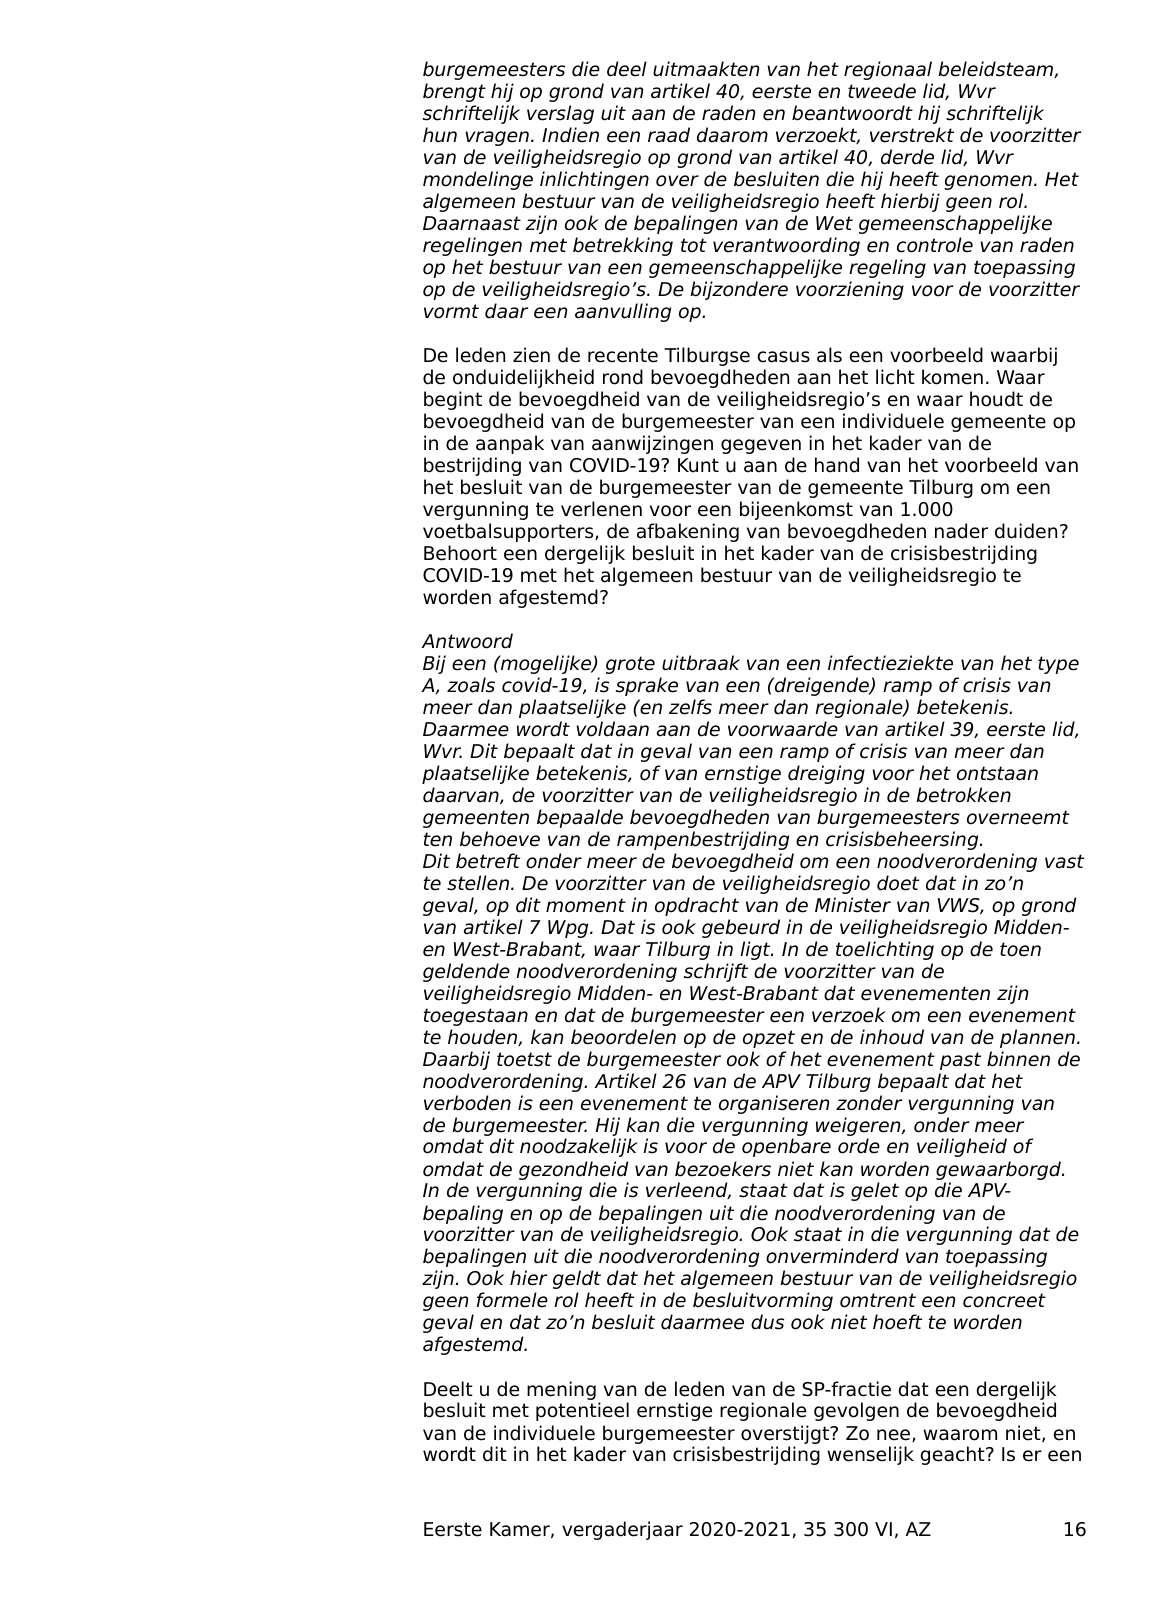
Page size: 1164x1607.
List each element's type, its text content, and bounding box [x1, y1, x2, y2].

text Antwoord [422, 631, 1087, 653]
text Bij een (mogelijke) grote uitbraak van een infectieziekte van het type A, zoals covid-19, is sprake van een (dreigende) ramp of crisis van meer dan plaatselijke (en zelfs meer dan regionale) betekenis. Daarmee wordt voldaan aan de voorwaarde van artikel 39, eerste lid, Wvr. Dit bepaalt dat in geval van een ramp of crisis van meer dan plaatselijke betekenis, of van ernstige dreiging voor het ontstaan daarvan, de voorzitter van de veiligheidsregio in de betrokken gemeenten bepaalde bevoegdheden van burgemeesters overneemt ten behoeve van de rampenbestrijding en crisisbeheersing. [422, 653, 1087, 851]
text De leden zien de recente Tilburgse casus als een voorbeeld waarbij de onduidelijkheid rond bevoegdheden aan het licht komen. Waar begint de bevoegdheid van de veiligheidsregio’s en waar houdt de bevoegdheid van de burgemeester van een individuele gemeente op in de aanpak van aanwijzingen gegeven in het kader van de bestrijding van COVID-19? Kunt u aan de hand van het voorbeeld van het besluit van de burgemeester van de gemeente Tilburg om een vergunning te verlenen voor een bijeenkomst van 1.000 voetbalsupporters, de afbakening van bevoegdheden nader duiden? Behoort een dergelijk besluit in het kader van de crisisbestrijding COVID-19 met het algemeen bestuur van de veiligheidsregio te worden afgestemd? [422, 345, 1087, 609]
text Dit betreft onder meer de bevoegdheid om een noodverordening vast te stellen. De voorzitter van de veiligheidsregio doet dat in zo’n geval, op dit moment in opdracht van de Minister van VWS, op grond van artikel 7 Wpg. Dat is ook gebeurd in de veiligheidsregio Midden- en West-Brabant, waar Tilburg in ligt. In de toelichting op de toen geldende noodverordening schrijft de voorzitter van de veiligheidsregio Midden- en West-Brabant dat evenementen zijn toegestaan en dat de burgemeester een verzoek om een evenement te houden, kan beoordelen op de opzet en de inhoud van de plannen. Daarbij toetst de burgemeester ook of het evenement past binnen de noodverordening. Artikel 26 van de APV Tilburg bepaalt dat het verboden is een evenement te organiseren zonder vergunning van de burgemeester. Hij kan die vergunning weigeren, onder meer omdat dit noodzakelijk is voor de openbare orde en veiligheid of omdat de gezondheid van bezoekers niet kan worden gewaarborgd. In de vergunning die is verleend, staat dat is gelet op die APV-bepaling en op de bepalingen uit die noodverordening van de voorzitter van de veiligheidsregio. Ook staat in die vergunning dat de bepalingen uit die noodverordening onverminderd van toepassing zijn. Ook hier geldt dat het algemeen bestuur van de veiligheidsregio geen formele rol heeft in de besluitvorming omtrent een concreet geval en dat zo’n besluit daarmee dus ook niet hoeft te worden afgestemd. [422, 851, 1087, 1356]
text Deelt u de mening van de leden van de SP-fractie dat een dergelijk besluit met potentieel ernstige regionale gevolgen de bevoegdheid van de individuele burgemeester overstijgt? Zo nee, waarom niet, en wordt dit in het kader van crisisbestrijding wenselijk geacht? Is er een [422, 1378, 1087, 1466]
text burgemeesters die deel uitmaakten van het regionaal beleidsteam, brengt hij op grond van artikel 40, eerste en tweede lid, Wvr schriftelijk verslag uit aan de raden en beantwoordt hij schriftelijk hun vragen. Indien een raad daarom verzoekt, verstrekt de voorzitter van de veiligheidsregio op grond van artikel 40, derde lid, Wvr mondelinge inlichtingen over de besluiten die hij heeft genomen. Het algemeen bestuur van de veiligheidsregio heeft hierbij geen rol. Daarnaast zijn ook de bepalingen van de Wet gemeenschappelijke regelingen met betrekking tot verantwoording en controle van raden op het bestuur van een gemeenschappelijke regeling van toepassing op de veiligheidsregio’s. De bijzondere voorziening voor de voorzitter vormt daar een aanvulling op. [422, 59, 1087, 323]
